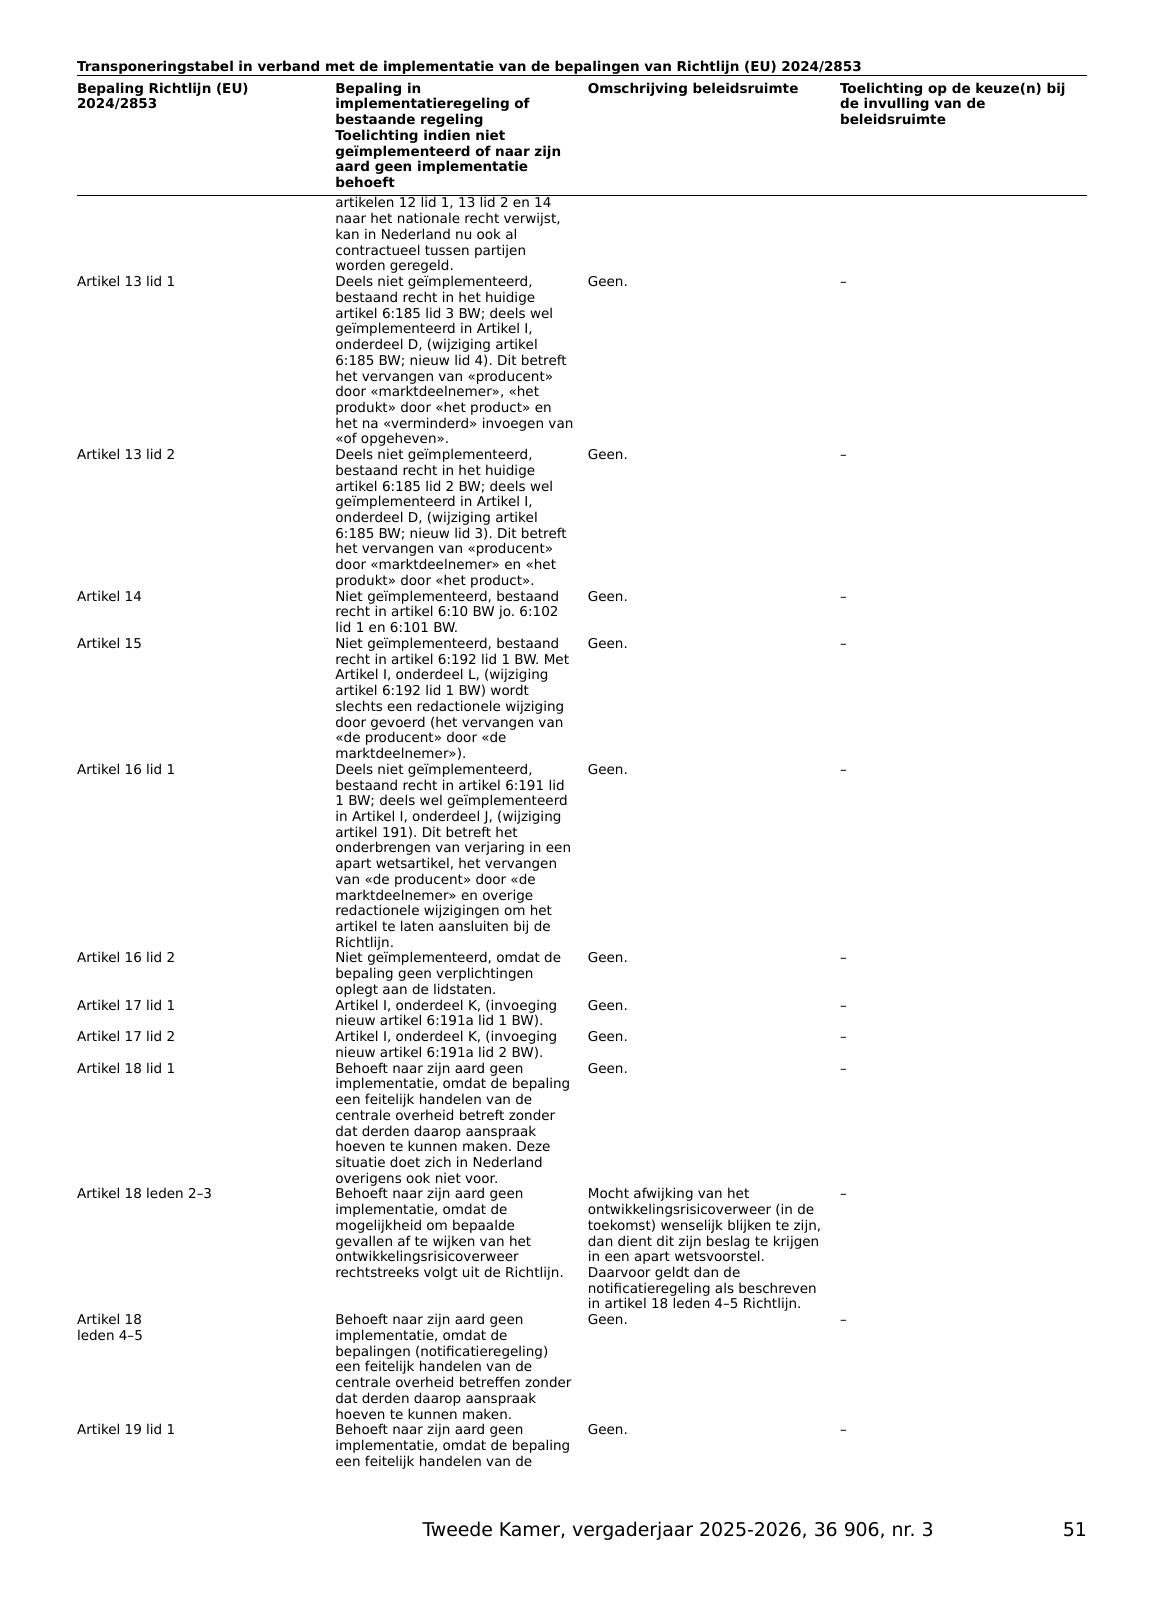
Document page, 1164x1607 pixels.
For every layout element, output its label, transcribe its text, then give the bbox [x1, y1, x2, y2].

table_cell – [834, 589, 1087, 636]
table_cell – [834, 1186, 1087, 1312]
table_cell Artikel 13 lid 1 [77, 274, 329, 447]
table_cell Behoeft naar zijn aard geen implementatie, omdat de mogelijkheid om bepaalde gevallen af te wijken van het ontwikkelingsrisicoverweer rechtstreeks volgt uit de Richtlijn. [329, 1186, 582, 1312]
table_cell Artikel 18 leden 2–3 [77, 1186, 329, 1312]
table_cell – [834, 998, 1087, 1029]
table_header Transponeringstabel in verband met de implementatie van de bepalingen van Richtlijn (EU) 2024/2853 [77, 59, 1087, 75]
table_cell Geen. [582, 1422, 834, 1469]
table_cell Geen. [582, 1029, 834, 1060]
table_cell Artikel I, onderdeel K, (invoeging nieuw artikel 6:191a lid 1 BW). [329, 998, 582, 1029]
table_cell Artikel 15 [77, 636, 329, 762]
table_cell Artikel 18 lid 1 [77, 1060, 329, 1186]
table_cell Behoeft naar zijn aard geen implementatie, omdat de bepaling een feitelijk handelen van de [329, 1422, 582, 1469]
table_cell – [834, 762, 1087, 950]
table_cell – [834, 1422, 1087, 1469]
table_cell Artikel 17 lid 1 [77, 998, 329, 1029]
table_cell Geen. [582, 636, 834, 762]
table_cell Geen. [582, 1312, 834, 1422]
table_cell Artikel 14 [77, 589, 329, 636]
table_cell Niet geïmplementeerd, omdat de bepaling geen verplichtingen oplegt aan de lidstaten. [329, 950, 582, 997]
table_cell – [834, 1029, 1087, 1060]
table_cell Geen. [582, 762, 834, 950]
table_cell [77, 196, 329, 274]
table_cell [834, 196, 1087, 274]
table_cell Artikel I, onderdeel K, (invoeging nieuw artikel 6:191a lid 2 BW). [329, 1029, 582, 1060]
table_cell Artikel 19 lid 1 [77, 1422, 329, 1469]
table_cell Artikel 16 lid 1 [77, 762, 329, 950]
table_cell Niet geïmplementeerd, bestaand recht in artikel 6:192 lid 1 BW. Met Artikel I, onderdeel L, (wijziging artikel 6:192 lid 1 BW) wordt slechts een redactionele wijziging door gevoerd (het vervangen van «de producent» door «de marktdeelnemer»). [329, 636, 582, 762]
table_cell Deels niet geïmplementeerd, bestaand recht in artikel 6:191 lid 1 BW; deels wel geïmplementeerd in Artikel I, onderdeel J, (wijziging artikel 191). Dit betreft het onderbrengen van verjaring in een apart wetsartikel, het vervangen van «de producent» door «de marktdeelnemer» en overige redactionele wijzigingen om het artikel te laten aansluiten bij de Richtlijn. [329, 762, 582, 950]
table_cell Geen. [582, 950, 834, 997]
table_cell – [834, 1312, 1087, 1422]
table_cell Artikel 16 lid 2 [77, 950, 329, 997]
table_cell Deels niet geïmplementeerd, bestaand recht in het huidige artikel 6:185 lid 3 BW; deels wel geïmplementeerd in Artikel I, onderdeel D, (wijziging artikel 6:185 BW; nieuw lid 4). Dit betreft het vervangen van «producent» door «marktdeelnemer», «het produkt» door «het product» en het na «verminderd» invoegen van «of opgeheven». [329, 274, 582, 447]
table_cell Behoeft naar zijn aard geen implementatie, omdat de bepaling een feitelijk handelen van de centrale overheid betreft zonder dat derden daarop aanspraak hoeven te kunnen maken. Deze situatie doet zich in Nederland overigens ook niet voor. [329, 1060, 582, 1186]
table_cell Artikel 17 lid 2 [77, 1029, 329, 1060]
table_cell Toelichting op de keuze(n) bij de invulling van de beleidsruimte [834, 76, 1087, 195]
table_cell – [834, 1060, 1087, 1186]
table_cell Deels niet geïmplementeerd, bestaand recht in het huidige artikel 6:185 lid 2 BW; deels wel geïmplementeerd in Artikel I, onderdeel D, (wijziging artikel 6:185 BW; nieuw lid 3). Dit betreft het vervangen van «producent» door «marktdeelnemer» en «het produkt» door «het product». [329, 447, 582, 588]
table_cell Niet geïmplementeerd, bestaand recht in artikel 6:10 BW jo. 6:102 lid 1 en 6:101 BW. [329, 589, 582, 636]
table_cell Bepaling in implementatieregeling of bestaande regeling Toelichting indien niet geïmplementeerd of naar zijn aard geen implementatie behoeft [329, 76, 582, 195]
table_cell Behoeft naar zijn aard geen implementatie, omdat de bepalingen (notificatieregeling) een feitelijk handelen van de centrale overheid betreffen zonder dat derden daarop aanspraak hoeven te kunnen maken. [329, 1312, 582, 1422]
table_cell – [834, 274, 1087, 447]
table_cell [582, 196, 834, 274]
table_cell Geen. [582, 1060, 834, 1186]
table_cell Artikel 18 leden 4–5 [77, 1312, 329, 1422]
table_cell – [834, 950, 1087, 997]
table_cell artikelen 12 lid 1, 13 lid 2 en 14 naar het nationale recht verwijst, kan in Nederland nu ook al contractueel tussen partijen worden geregeld. [329, 196, 582, 274]
table_cell – [834, 447, 1087, 588]
table_cell Geen. [582, 274, 834, 447]
table_cell Geen. [582, 998, 834, 1029]
table_cell Artikel 13 lid 2 [77, 447, 329, 588]
table_cell Omschrijving beleidsruimte [582, 76, 834, 195]
table_cell Mocht afwijking van het ontwikkelingsrisicoverweer (in de toekomst) wenselijk blijken te zijn, dan dient dit zijn beslag te krijgen in een apart wetsvoorstel. Daarvoor geldt dan de notificatieregeling als beschreven in artikel 18 leden 4–5 Richtlijn. [582, 1186, 834, 1312]
table_cell Geen. [582, 447, 834, 588]
table_cell – [834, 636, 1087, 762]
table_cell Geen. [582, 589, 834, 636]
table_cell Bepaling Richtlijn (EU) 2024/2853 [77, 76, 329, 195]
